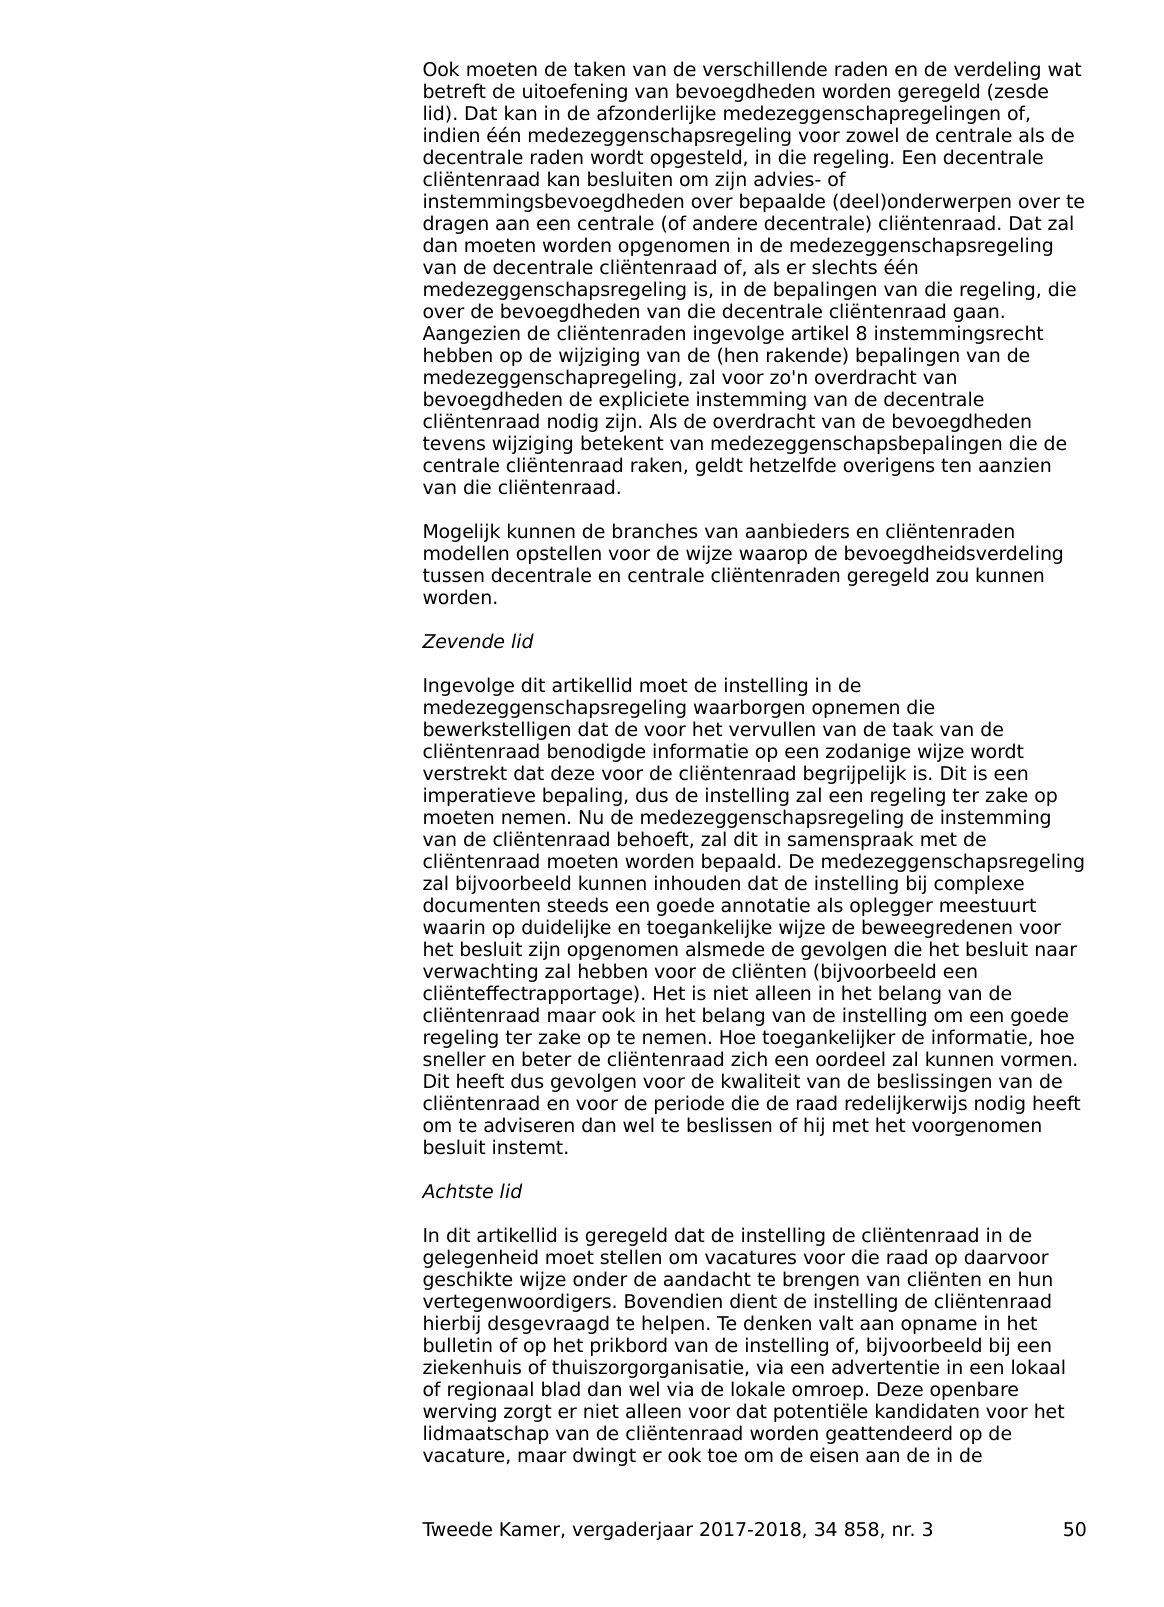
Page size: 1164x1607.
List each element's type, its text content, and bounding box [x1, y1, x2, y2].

subtitle Achtste lid [422, 1181, 1087, 1203]
text Ook moeten de taken van de verschillende raden en de verdeling wat betreft de uitoefening van bevoegdheden worden geregeld (zesde lid). Dat kan in de afzonderlijke medezeggenschapregelingen of, indien één medezeggenschapsregeling voor zowel de centrale als de decentrale raden wordt opgesteld, in die regeling. Een decentrale cliëntenraad kan besluiten om zijn advies- of instemmingsbevoegdheden over bepaalde (deel)onderwerpen over te dragen aan een centrale (of andere decentrale) cliëntenraad. Dat zal dan moeten worden opgenomen in de medezeggenschapsregeling van de decentrale cliëntenraad of, als er slechts één medezeggenschapsregeling is, in de bepalingen van die regeling, die over de bevoegdheden van die decentrale cliëntenraad gaan. Aangezien de cliëntenraden ingevolge artikel 8 instemmingsrecht hebben op de wijziging van de (hen rakende) bepalingen van de medezeggenschapregeling, zal voor zo'n overdracht van bevoegdheden de expliciete instemming van de decentrale cliëntenraad nodig zijn. Als de overdracht van de bevoegdheden tevens wijziging betekent van medezeggenschapsbepalingen die de centrale cliëntenraad raken, geldt hetzelfde overigens ten aanzien van die cliëntenraad. [422, 59, 1087, 499]
text In dit artikellid is geregeld dat de instelling de cliëntenraad in de gelegenheid moet stellen om vacatures voor die raad op daarvoor geschikte wijze onder de aandacht te brengen van cliënten en hun vertegenwoordigers. Bovendien dient de instelling de cliëntenraad hierbij desgevraagd te helpen. Te denken valt aan opname in het bulletin of op het prikbord van de instelling of, bijvoorbeeld bij een ziekenhuis of thuiszorgorganisatie, via een advertentie in een lokaal of regionaal blad dan wel via de lokale omroep. Deze openbare werving zorgt er niet alleen voor dat potentiële kandidaten voor het lidmaatschap van de cliëntenraad worden geattendeerd op de vacature, maar dwingt er ook toe om de eisen aan de in de [422, 1225, 1087, 1467]
text Ingevolge dit artikellid moet de instelling in de medezeggenschapsregeling waarborgen opnemen die bewerkstelligen dat de voor het vervullen van de taak van de cliëntenraad benodigde informatie op een zodanige wijze wordt verstrekt dat deze voor de cliëntenraad begrijpelijk is. Dit is een imperatieve bepaling, dus de instelling zal een regeling ter zake op moeten nemen. Nu de medezeggenschapsregeling de instemming van de cliëntenraad behoeft, zal dit in samenspraak met de cliëntenraad moeten worden bepaald. De medezeggenschapsregeling zal bijvoorbeeld kunnen inhouden dat de instelling bij complexe documenten steeds een goede annotatie als oplegger meestuurt waarin op duidelijke en toegankelijke wijze de beweegredenen voor het besluit zijn opgenomen alsmede de gevolgen die het besluit naar verwachting zal hebben voor de cliënten (bijvoorbeeld een cliënteffectrapportage). Het is niet alleen in het belang van de cliëntenraad maar ook in het belang van de instelling om een goede regeling ter zake op te nemen. Hoe toegankelijker de informatie, hoe sneller en beter de cliëntenraad zich een oordeel zal kunnen vormen. Dit heeft dus gevolgen voor de kwaliteit van de beslissingen van de cliëntenraad en voor de periode die de raad redelijkerwijs nodig heeft om te adviseren dan wel te beslissen of hij met het voorgenomen besluit instemt. [422, 675, 1087, 1159]
text Mogelijk kunnen de branches van aanbieders en cliëntenraden modellen opstellen voor de wijze waarop de bevoegdheidsverdeling tussen decentrale en centrale cliëntenraden geregeld zou kunnen worden. [422, 521, 1087, 609]
subtitle Zevende lid [422, 631, 1087, 653]
